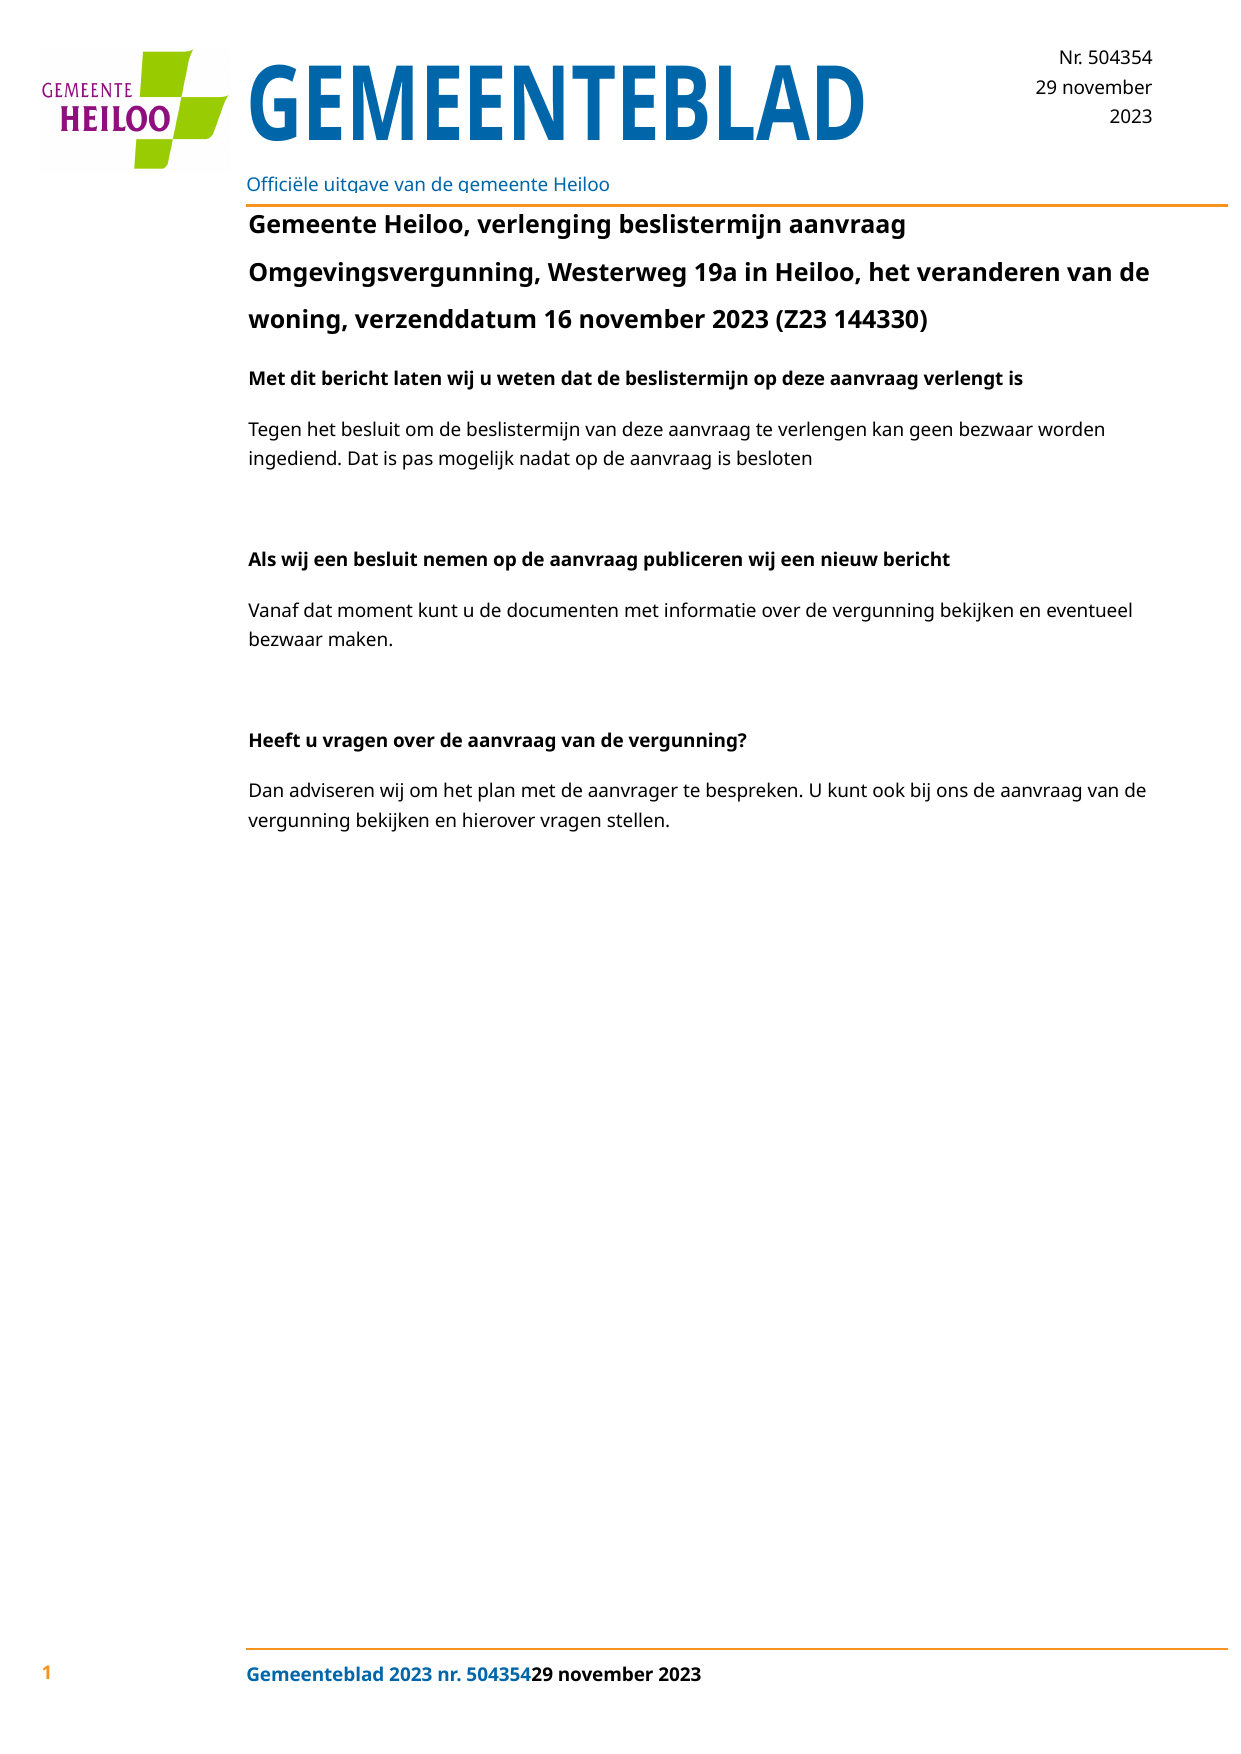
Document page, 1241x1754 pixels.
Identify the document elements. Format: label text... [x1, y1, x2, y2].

text Gemeente Heiloo, verlenging beslistermijn aanvraag Omgevingsvergunning, Westerweg 19a in Heiloo, het veranderen van de woning, verzenddatum 16 november 2023 (Z23 144330) [248, 207, 1152, 336]
text Dan adviseren wij om het plan met de aanvrager te bespreken. U kunt ook bij ons de aanvraag van de vergunning bekijken en hierover vragen stellen. [248, 778, 1152, 833]
text Met dit bericht laten wij u weten dat de beslistermijn op deze aanvraag verlengt is [248, 366, 1152, 391]
text Vanaf dat moment kunt u de documenten met informatie over de vergunning bekijken en eventueel bezwaar maken. [248, 597, 1152, 652]
picture [41, 47, 231, 172]
text Heeft u vragen over de aanvraag van de vergunning? [248, 727, 1152, 753]
text Als wij een besluit nemen op de aanvraag publiceren wij een nieuw bericht [248, 546, 1152, 572]
text Tegen het besluit om de beslistermijn van deze aanvraag te verlengen kan geen bezwaar worden ingediend. Dat is pas mogelijk nadat op de aanvraag is besloten [248, 416, 1152, 471]
